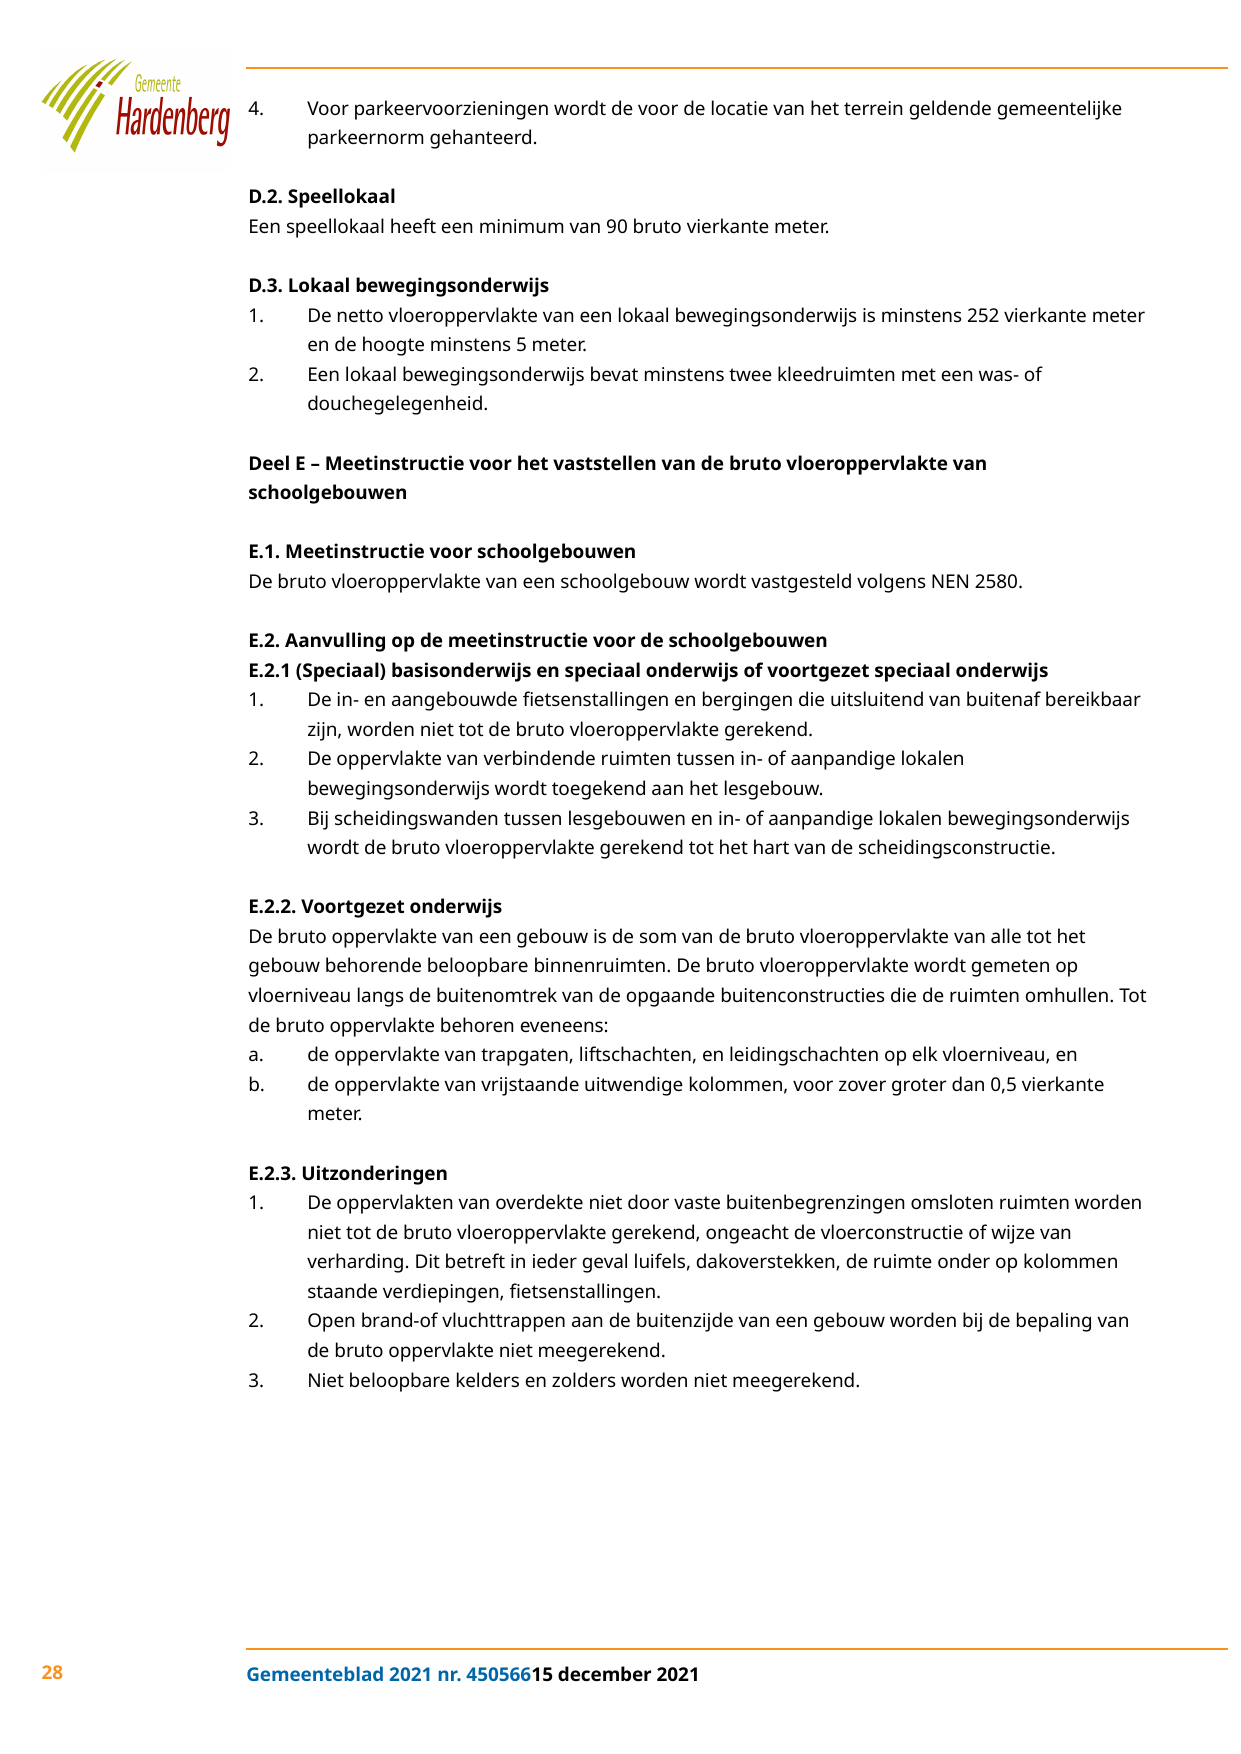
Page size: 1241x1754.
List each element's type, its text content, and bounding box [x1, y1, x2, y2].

text Een speellokaal heeft een minimum van 90 bruto vierkante meter. [248, 213, 1152, 239]
text D.3. Lokaal bewegingsonderwijs [248, 272, 1152, 298]
list De oppervlakten van overdekte niet door vaste buitenbegrenzingen omsloten ruimten worden niet tot de bruto vloeroppervlakte gerekend, ongeacht de vloerconstructie of wijze van verharding. Dit betreft in ieder geval luifels, dakoverstekken, de ruimte onder op kolommen staande verdiepingen, fietsenstallingen. [248, 1189, 1152, 1304]
text De bruto vloeroppervlakte van een schoolgebouw wordt vastgesteld volgens NEN 2580. [248, 568, 1152, 594]
list Een lokaal bewegingsonderwijs bevat minstens twee kleedruimten met een was- of douchegelegenheid. [248, 361, 1152, 416]
list Niet beloopbare kelders en zolders worden niet meegerekend. [248, 1367, 1152, 1393]
text E.2.2. Voortgezet onderwijs [248, 893, 1152, 919]
text Deel E – Meetinstructie voor het vaststellen van de bruto vloeroppervlakte van schoolgebouwen [248, 450, 1152, 505]
list Voor parkeervoorzieningen wordt de voor de locatie van het terrein geldende gemeentelijke parkeernorm gehanteerd. [248, 95, 1152, 150]
text E.2.3. Uitzonderingen [248, 1160, 1152, 1186]
text E.2. Aanvulling op de meetinstructie voor de schoolgebouwen [248, 627, 1152, 653]
list de oppervlakte van vrijstaande uitwendige kolommen, voor zover groter dan 0,5 vierkante meter. [248, 1071, 1152, 1126]
list De netto vloeroppervlakte van een lokaal bewegingsonderwijs is minstens 252 vierkante meter en de hoogte minstens 5 meter. [248, 302, 1152, 357]
list Bij scheidingswanden tussen lesgebouwen en in- of aanpandige lokalen bewegingsonderwijs wordt de bruto vloeroppervlakte gerekend tot het hart van de scheidingsconstructie. [248, 805, 1152, 860]
picture [41, 47, 231, 172]
list de oppervlakte van trapgaten, liftschachten, en leidingschachten op elk vloerniveau, en [248, 1041, 1152, 1067]
text E.1. Meetinstructie voor schoolgebouwen [248, 538, 1152, 564]
list De in- en aangebouwde fietsenstallingen en bergingen die uitsluitend van buitenaf bereikbaar zijn, worden niet tot de bruto vloeroppervlakte gerekend. [248, 686, 1152, 742]
text D.2. Speellokaal [248, 183, 1152, 209]
list De oppervlakte van verbindende ruimten tussen in- of aanpandige lokalen bewegingsonderwijs wordt toegekend aan het lesgebouw. [248, 746, 1152, 801]
text E.2.1 (Speciaal) basisonderwijs en speciaal onderwijs of voortgezet speciaal onderwijs [248, 657, 1152, 683]
list Open brand-of vluchttrappen aan de buitenzijde van een gebouw worden bij de bepaling van de bruto oppervlakte niet meegerekend. [248, 1308, 1152, 1363]
text De bruto oppervlakte van een gebouw is de som van de bruto vloeroppervlakte van alle tot het gebouw behorende beloopbare binnenruimten. De bruto vloeroppervlakte wordt gemeten op vloerniveau langs de buitenomtrek van de opgaande buitenconstructies die de ruimten omhullen. Tot de bruto oppervlakte behoren eveneens: [248, 923, 1152, 1038]
